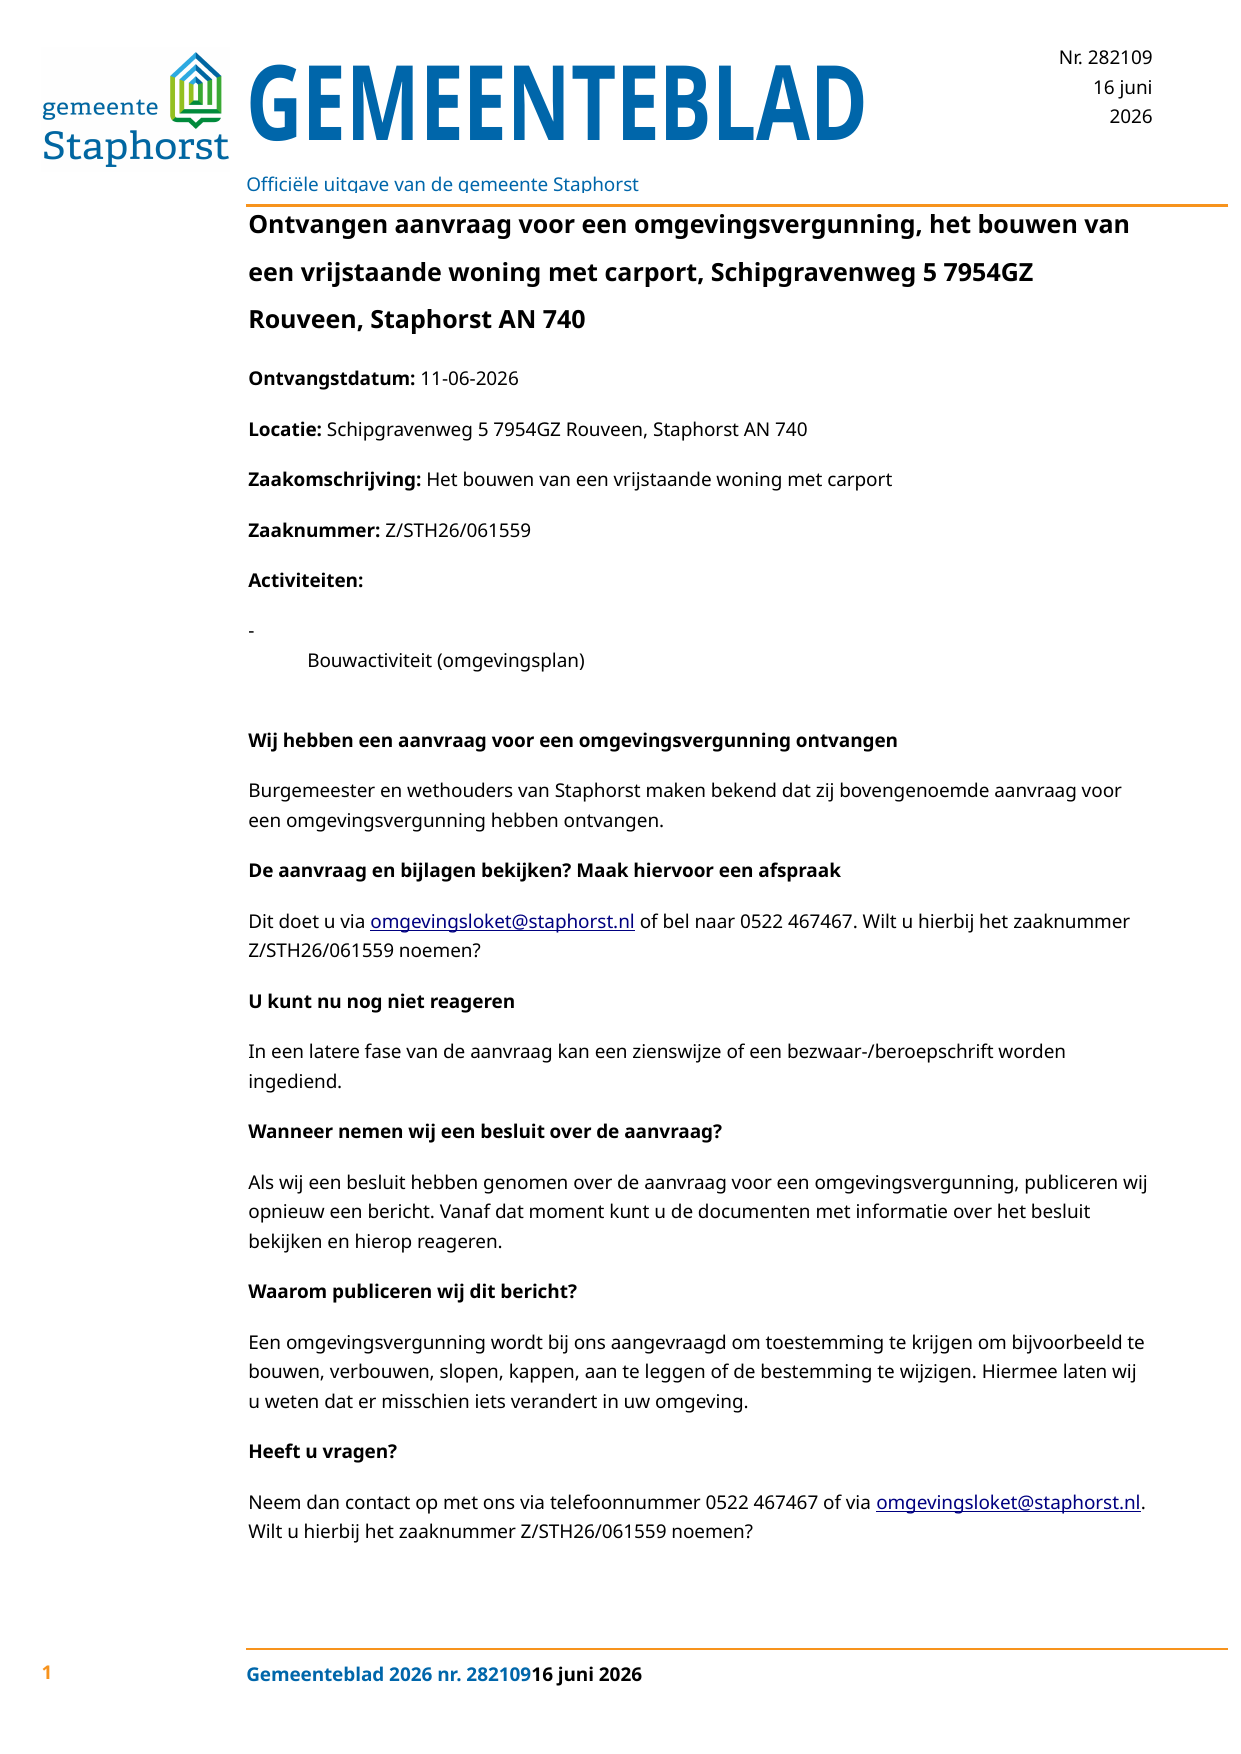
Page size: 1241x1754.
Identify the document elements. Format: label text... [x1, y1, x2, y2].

text De aanvraag en bijlagen bekijken? Maak hiervoor een afspraak [248, 858, 1152, 883]
text Heeft u vragen? [248, 1438, 1152, 1464]
text Neem dan contact op met ons via telefoonnummer 0522 467467 of via omgevingsloket@staphorst.nl. Wilt u hierbij het zaaknummer Z/STH26/061559 noemen? [248, 1489, 1152, 1544]
text Waarom publiceren wij dit bericht? [248, 1278, 1152, 1304]
text Als wij een besluit hebben genomen over de aanvraag voor een omgevingsvergunning, publiceren wij opnieuw een bericht. Vanaf dat moment kunt u de documenten met informatie over het besluit bekijken en hierop reageren. [248, 1169, 1152, 1254]
text Wij hebben een aanvraag voor een omgevingsvergunning ontvangen [248, 727, 1152, 753]
text U kunt nu nog niet reageren [248, 988, 1152, 1014]
text Ontvangen aanvraag voor een omgevingsvergunning, het bouwen van een vrijstaande woning met carport, Schipgravenweg 5 7954GZ Rouveen, Staphorst AN 740 [248, 207, 1152, 336]
text In een latere fase van de aanvraag kan een zienswijze of een bezwaar-/beroepschrift worden ingediend. [248, 1038, 1152, 1094]
text Burgemeester en wethouders van Staphorst maken bekend dat zij bovengenoemde aanvraag voor een omgevingsvergunning hebben ontvangen. [248, 778, 1152, 833]
text Zaaknummer: Z/STH26/061559 [248, 517, 1152, 542]
list Bouwactiviteit (omgevingsplan) [248, 647, 1152, 673]
text Dit doet u via omgevingsloket@staphorst.nl of bel naar 0522 467467. Wilt u hierbij het zaaknummer Z/STH26/061559 noemen? [248, 908, 1152, 963]
text Ontvangstdatum: 11-06-2026 [248, 366, 1152, 391]
text Zaakomschrijving: Het bouwen van een vrijstaande woning met carport [248, 466, 1152, 492]
picture [41, 47, 231, 172]
text Locatie: Schipgravenweg 5 7954GZ Rouveen, Staphorst AN 740 [248, 416, 1152, 442]
text Wanneer nemen wij een besluit over de aanvraag? [248, 1118, 1152, 1144]
text Een omgevingsvergunning wordt bij ons aangevraagd om toestemming te krijgen om bijvoorbeeld te bouwen, verbouwen, slopen, kappen, aan te leggen of de bestemming te wijzigen. Hiermee laten wij u weten dat er misschien iets verandert in uw omgeving. [248, 1329, 1152, 1414]
text Activiteiten: [248, 567, 1152, 593]
